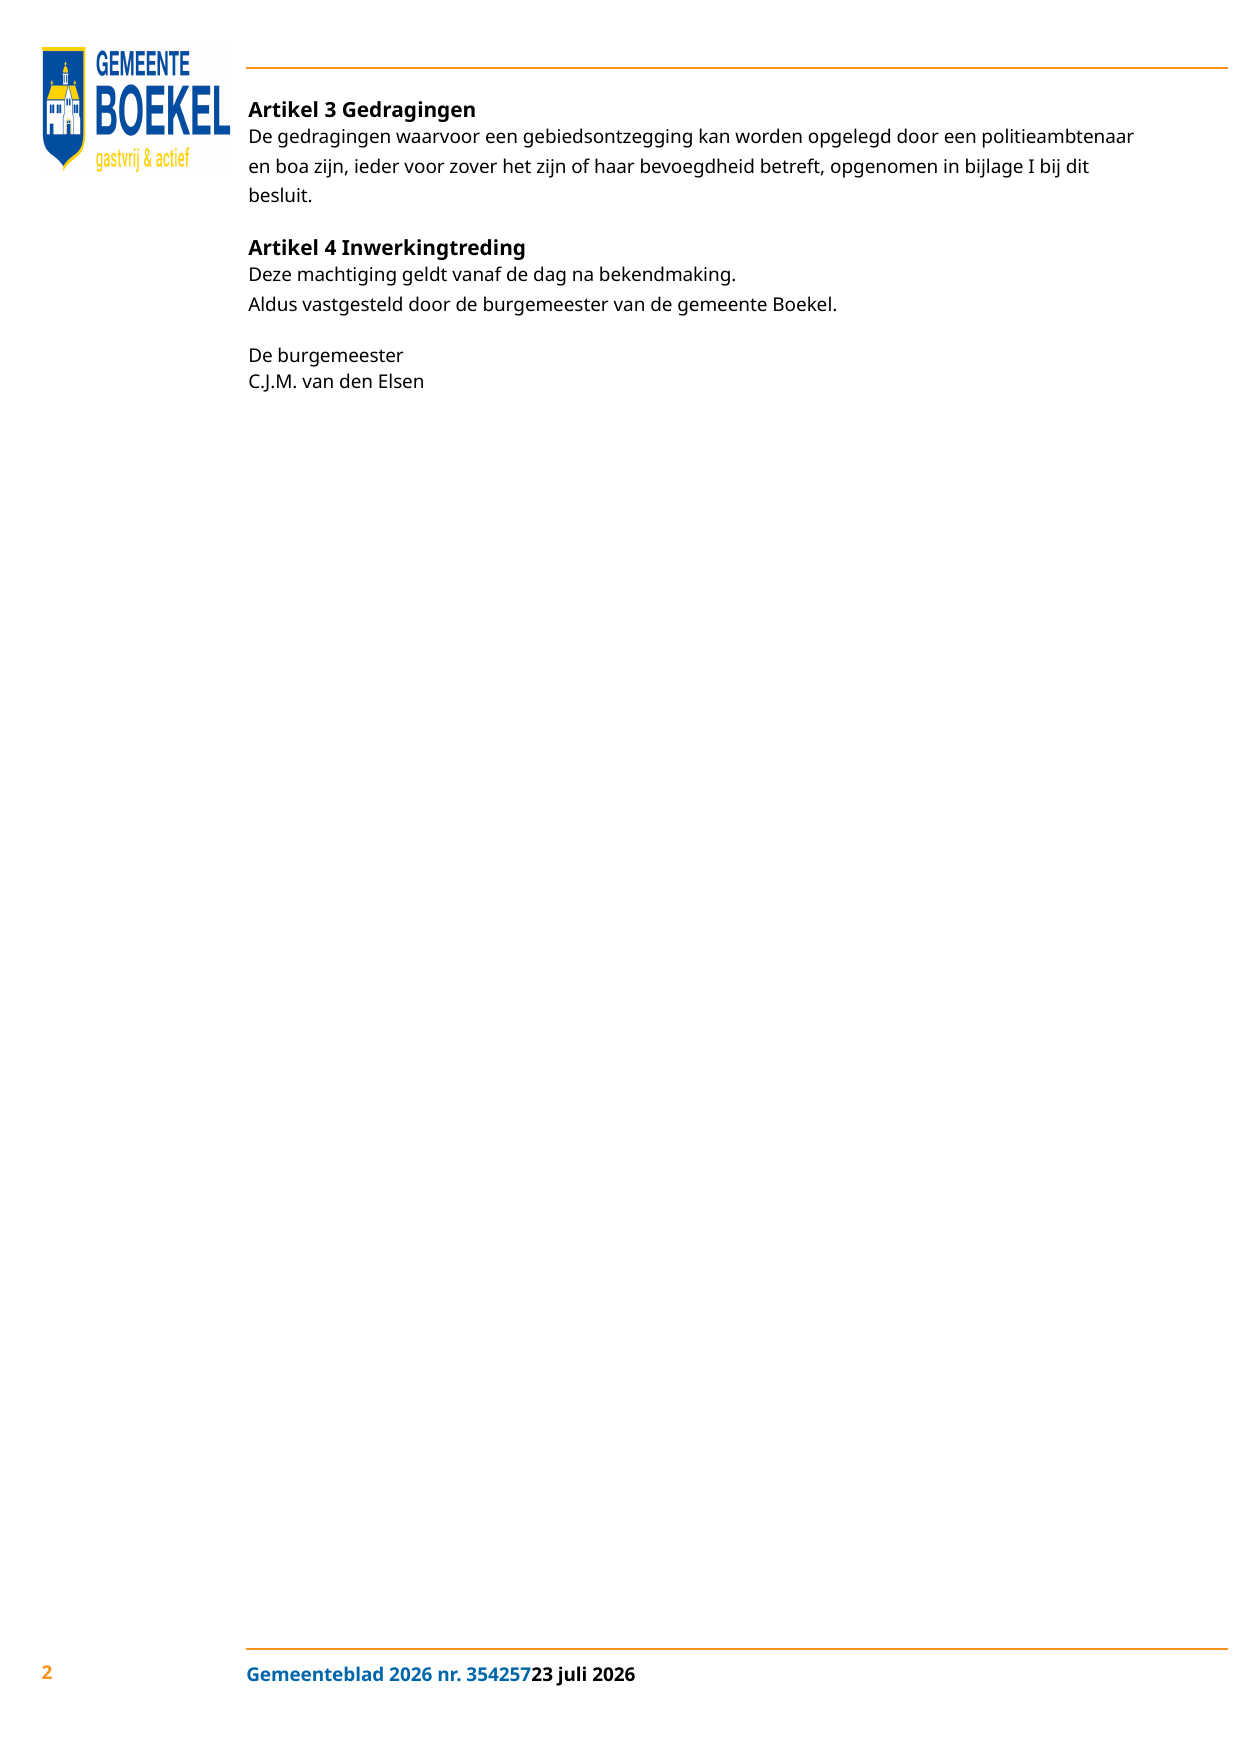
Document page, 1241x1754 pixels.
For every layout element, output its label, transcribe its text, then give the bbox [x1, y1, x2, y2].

text Deze machtiging geldt vanaf de dag na bekendmaking. [248, 261, 1152, 287]
text Artikel 3 Gedragingen [248, 95, 1152, 123]
text Artikel 4 Inwerkingtreding [248, 233, 1152, 261]
picture [41, 47, 231, 172]
text De burgemeester [248, 342, 1152, 368]
text De gedragingen waarvoor een gebiedsontzegging kan worden opgelegd door een politieambtenaar en boa zijn, ieder voor zover het zijn of haar bevoegdheid betreft, opgenomen in bijlage I bij dit besluit. [248, 123, 1152, 208]
text Aldus vastgesteld door de burgemeester van de gemeente Boekel. [248, 291, 1152, 317]
text C.J.M. van den Elsen [248, 368, 1152, 394]
